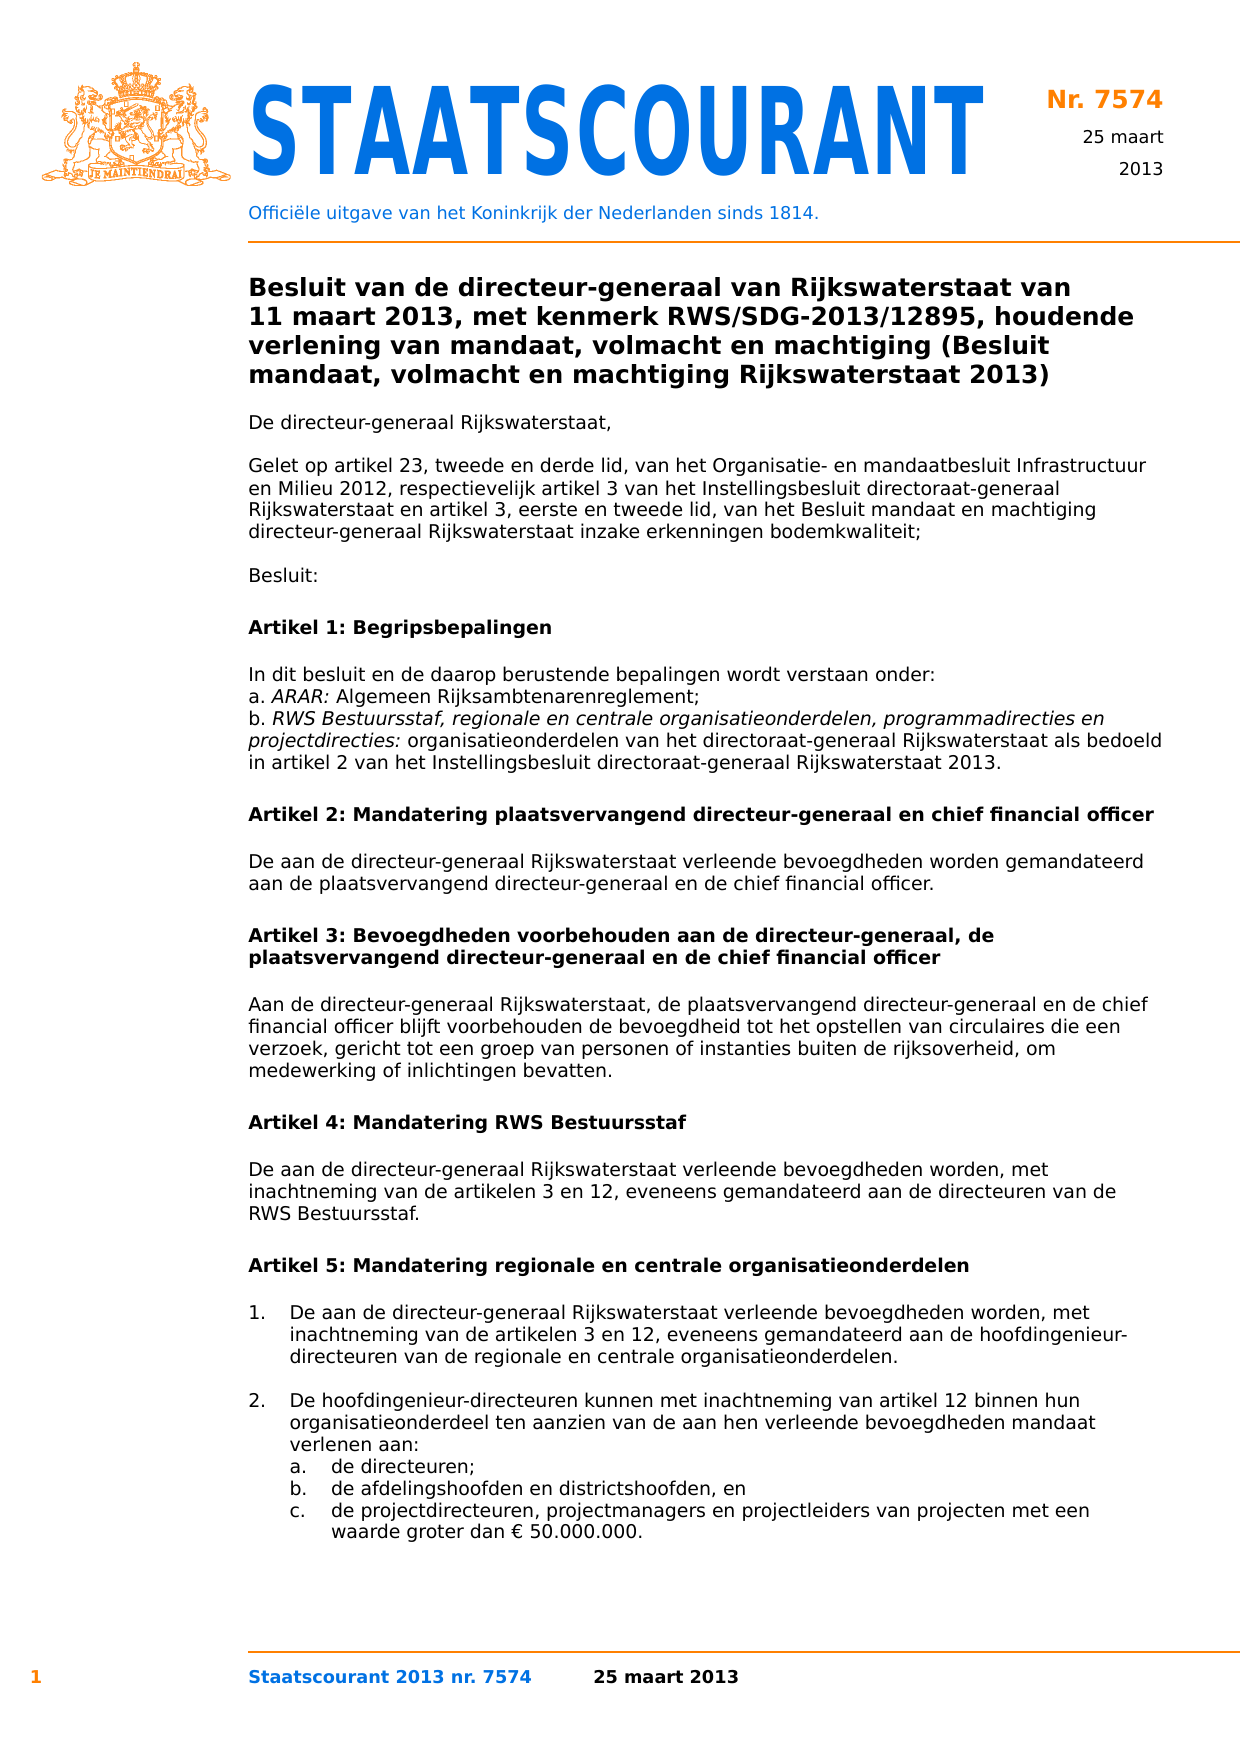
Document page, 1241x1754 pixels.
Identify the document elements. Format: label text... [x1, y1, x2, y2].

table_cell 2013 [998, 153, 1240, 203]
text De aan de directeur-generaal Rijkswaterstaat verleende bevoegdheden worden gemandateerd aan de plaatsvervangend directeur-generaal en de chief financial officer. [248, 851, 1163, 895]
table_cell 25 maart [998, 121, 1240, 153]
subtitle Artikel 1: Begripsbepalingen [248, 617, 1163, 639]
text 1. De aan de directeur-generaal Rijkswaterstaat verleende bevoegdheden worden, met inachtneming van de artikelen 3 en 12, eveneens gemandateerd aan de hoofdingenieur-directeuren van de regionale en centrale organisatieonderdelen. [248, 1302, 1163, 1368]
text a. ARAR: Algemeen Rijksambtenarenreglement; [248, 686, 1163, 708]
text In dit besluit en de daarop berustende bepalingen wordt verstaan onder: [248, 664, 1163, 686]
picture [41, 62, 231, 186]
subtitle Artikel 3: Bevoegdheden voorbehouden aan de directeur-generaal, de plaatsvervangend directeur-generaal en de chief financial officer [248, 925, 1163, 969]
text c. de projectdirecteuren, projectmanagers en projectleiders van projecten met een waarde groter dan € 50.000.000. [289, 1499, 1163, 1543]
subtitle Artikel 2: Mandatering plaatsvervangend directeur-generaal en chief financial officer [248, 804, 1163, 826]
table_header STAATSCOURANT [248, 62, 998, 203]
text Besluit: [248, 565, 1163, 587]
table_header Nr. 7574 [998, 62, 1240, 121]
table_cell Officiële uitgave van het Koninkrijk der Nederlanden sinds 1814. [248, 203, 1240, 241]
text b. de afdelingshoofden en districtshoofden, en [289, 1477, 1163, 1499]
text De directeur-generaal Rijkswaterstaat, [248, 412, 1163, 433]
table_header [25, 62, 248, 241]
subtitle Besluit van de directeur-generaal van Rijkswaterstaat van 11 maart 2013, met kenmerk RWS/SDG-2013/12895, houdende verlening van mandaat, volmacht en machtiging (Besluit mandaat, volmacht en machtiging Rijkswaterstaat 2013) [248, 273, 1163, 390]
text Gelet op artikel 23, tweede en derde lid, van het Organisatie- en mandaatbesluit Infrastructuur en Milieu 2012, respectievelijk artikel 3 van het Instellingsbesluit directoraat-generaal Rijkswaterstaat en artikel 3, eerste en tweede lid, van het Besluit mandaat en machtiging directeur-generaal Rijkswaterstaat inzake erkenningen bodemkwaliteit; [248, 455, 1163, 543]
text b. RWS Bestuursstaf, regionale en centrale organisatieonderdelen, programmadirecties en projectdirecties: organisatieonderdelen van het directoraat-generaal Rijkswaterstaat als bedoeld in artikel 2 van het Instellingsbesluit directoraat-generaal Rijkswaterstaat 2013. [248, 708, 1163, 774]
text a. de directeuren; [289, 1456, 1163, 1477]
text Aan de directeur-generaal Rijkswaterstaat, de plaatsvervangend directeur-generaal en de chief financial officer blijft voorbehouden de bevoegdheid tot het opstellen van circulaires die een verzoek, gericht tot een groep van personen of instanties buiten de rijksoverheid, om medewerking of inlichtingen bevatten. [248, 994, 1163, 1082]
subtitle Artikel 4: Mandatering RWS Bestuursstaf [248, 1112, 1163, 1134]
text 2. De hoofdingenieur-directeuren kunnen met inachtneming van artikel 12 binnen hun organisatieonderdeel ten aanzien van de aan hen verleende bevoegdheden mandaat verlenen aan: [248, 1389, 1163, 1456]
text De aan de directeur-generaal Rijkswaterstaat verleende bevoegdheden worden, met inachtneming van de artikelen 3 en 12, eveneens gemandateerd aan de directeuren van de RWS Bestuursstaf. [248, 1159, 1163, 1225]
subtitle Artikel 5: Mandatering regionale en centrale organisatieonderdelen [248, 1255, 1163, 1277]
